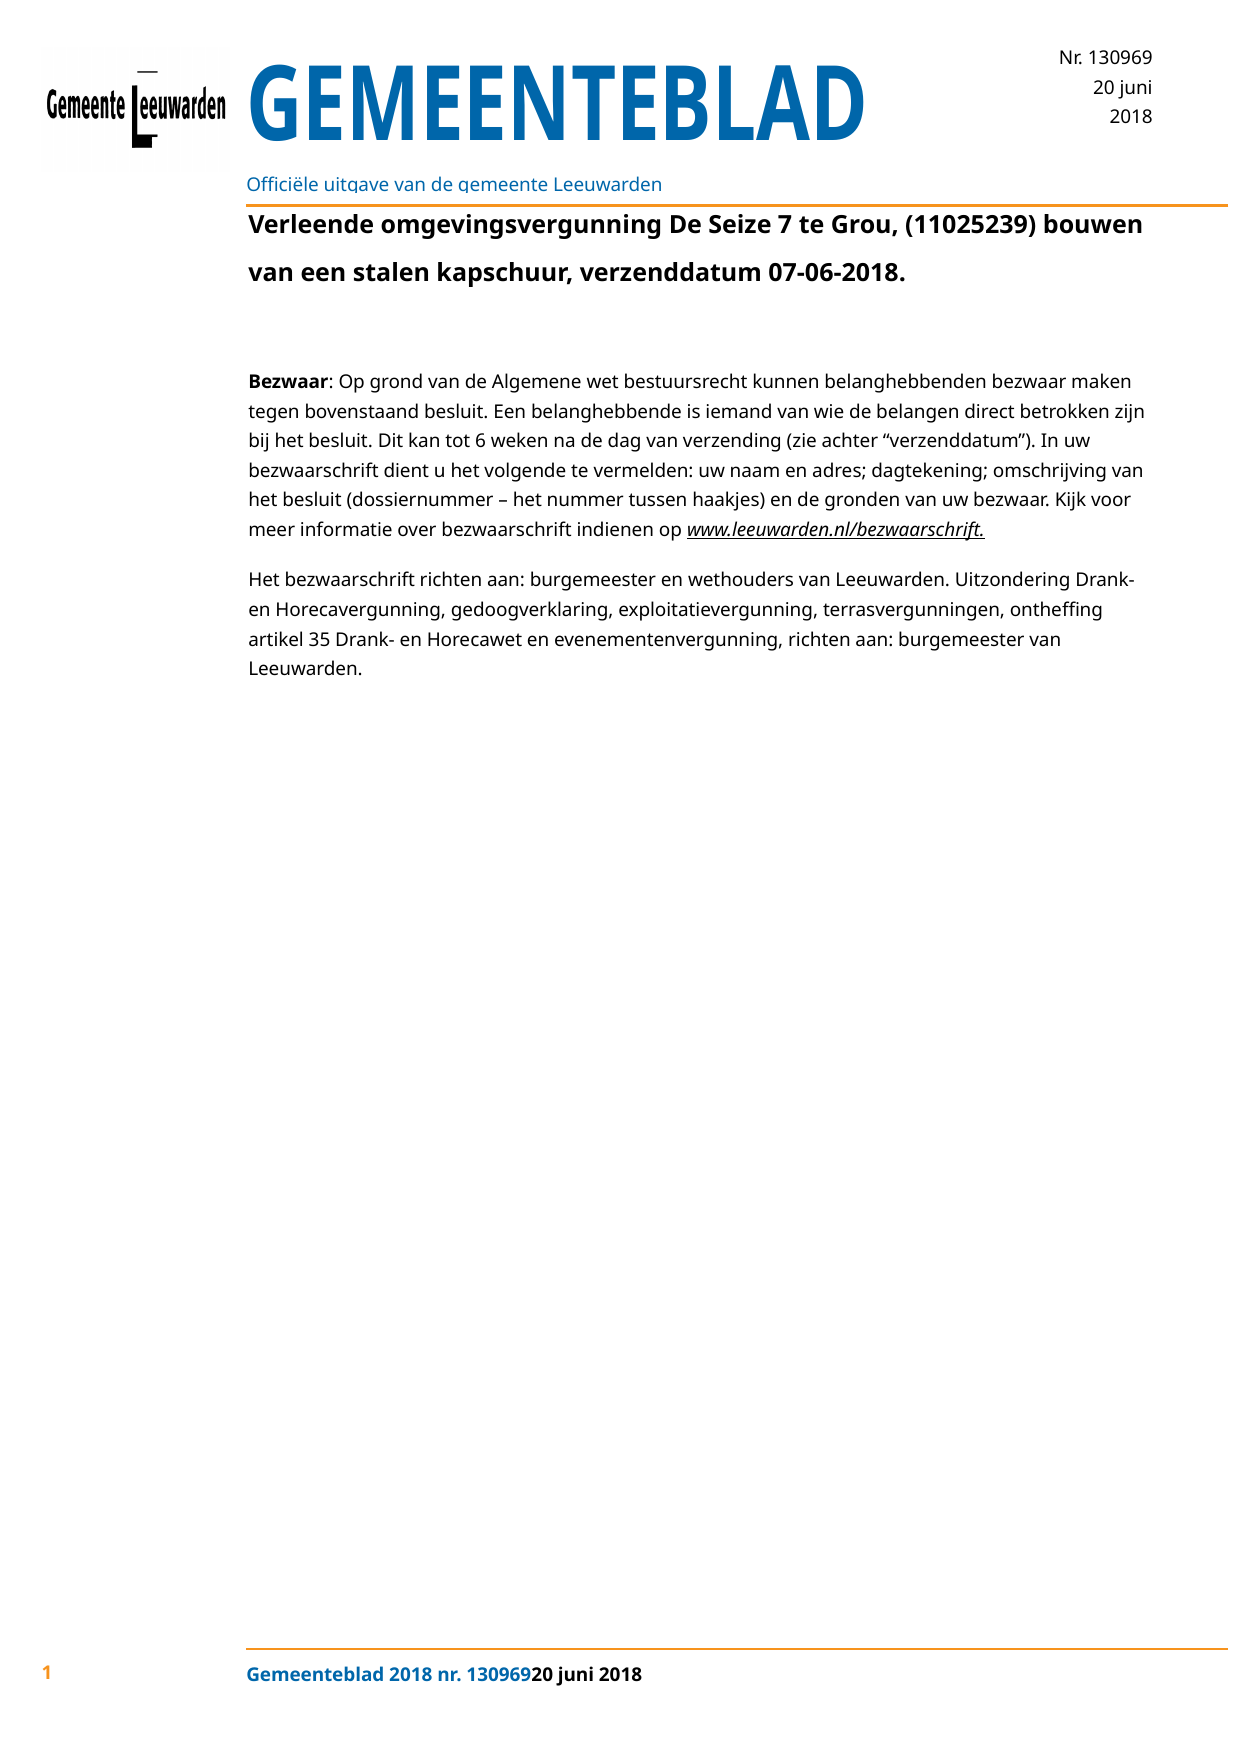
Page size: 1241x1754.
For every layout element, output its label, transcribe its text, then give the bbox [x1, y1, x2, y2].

text Verleende omgevingsvergunning De Seize 7 te Grou, (11025239) bouwen van een stalen kapschuur, verzenddatum 07-06-2018. [248, 207, 1152, 288]
text Bezwaar: Op grond van de Algemene wet bestuursrecht kunnen belanghebbenden bezwaar maken tegen bovenstaand besluit. Een belanghebbende is iemand van wie de belangen direct betrokken zijn bij het besluit. Dit kan tot 6 weken na de dag van verzending (zie achter “verzenddatum”). In uw bezwaarschrift dient u het volgende te vermelden: uw naam en adres; dagtekening; omschrijving van het besluit (dossiernummer – het nummer tussen haakjes) en de gronden van uw bezwaar. Kijk voor meer informatie over bezwaarschrift indienen op www.leeuwarden.nl/bezwaarschrift. [248, 368, 1152, 542]
picture [41, 47, 231, 172]
text Het bezwaarschrift richten aan: burgemeester en wethouders van Leeuwarden. Uitzondering Drank- en Horecavergunning, gedoogverklaring, exploitatievergunning, terrasvergunningen, ontheffing artikel 35 Drank- en Horecawet en evenementenvergunning, richten aan: burgemeester van Leeuwarden. [248, 567, 1152, 681]
